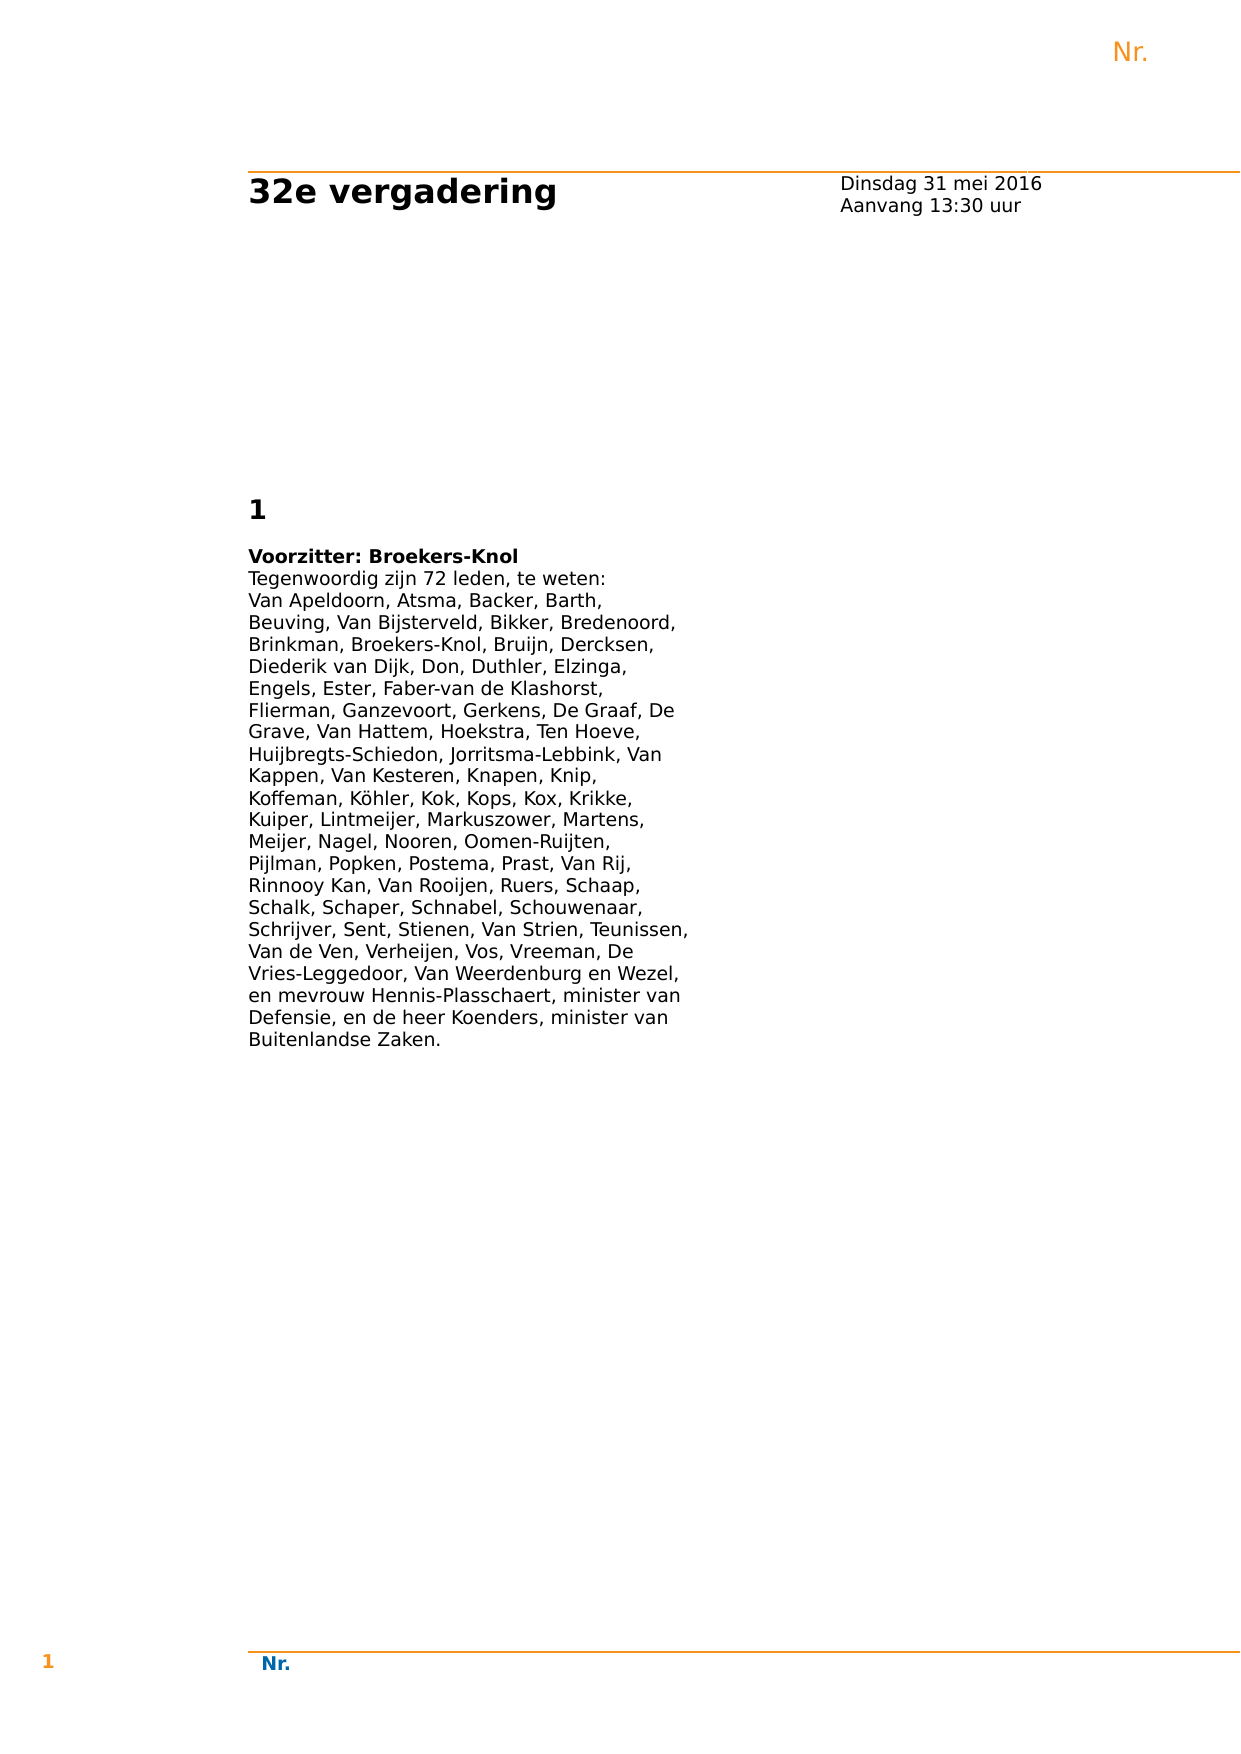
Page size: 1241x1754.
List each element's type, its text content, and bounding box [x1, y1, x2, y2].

table_cell Aanvang 13:30 uur [840, 195, 1163, 217]
text Tegenwoordig zijn 72 leden, te weten: [248, 568, 691, 589]
title 1 [248, 494, 691, 526]
text Voorzitter: Broekers-Knol [248, 546, 691, 568]
text Van Apeldoorn, Atsma, Backer, Barth, Beuving, Van Bijsterveld, Bikker, Bredenoord, Brinkman, Broekers-Knol, Bruijn, Dercksen, Diederik van Dijk, Don, Duthler, Elzinga, Engels, Ester, Faber-van de Klashorst, Flierman, Ganzevoort, Gerkens, De Graaf, De Grave, Van Hattem, Hoekstra, Ten Hoeve, Huijbregts-Schiedon, Jorritsma-Lebbink, Van Kappen, Van Kesteren, Knapen, Knip, Koffeman, Köhler, Kok, Kops, Kox, Krikke, Kuiper, Lintmeijer, Markuszower, Martens, Meijer, Nagel, Nooren, Oomen-Ruijten, Pijlman, Popken, Postema, Prast, Van Rij, Rinnooy Kan, Van Rooijen, Ruers, Schaap, Schalk, Schaper, Schnabel, Schouwenaar, Schrijver, Sent, Stienen, Van Strien, Teunissen, Van de Ven, Verheijen, Vos, Vreeman, De Vries-Leggedoor, Van Weerdenburg en Wezel, [248, 589, 691, 985]
table_header 32e vergadering [248, 173, 840, 217]
text en mevrouw Hennis-Plasschaert, minister van Defensie, en de heer Koenders, minister van Buitenlandse Zaken. [248, 985, 691, 1051]
table_header Dinsdag 31 mei 2016 [840, 173, 1163, 195]
